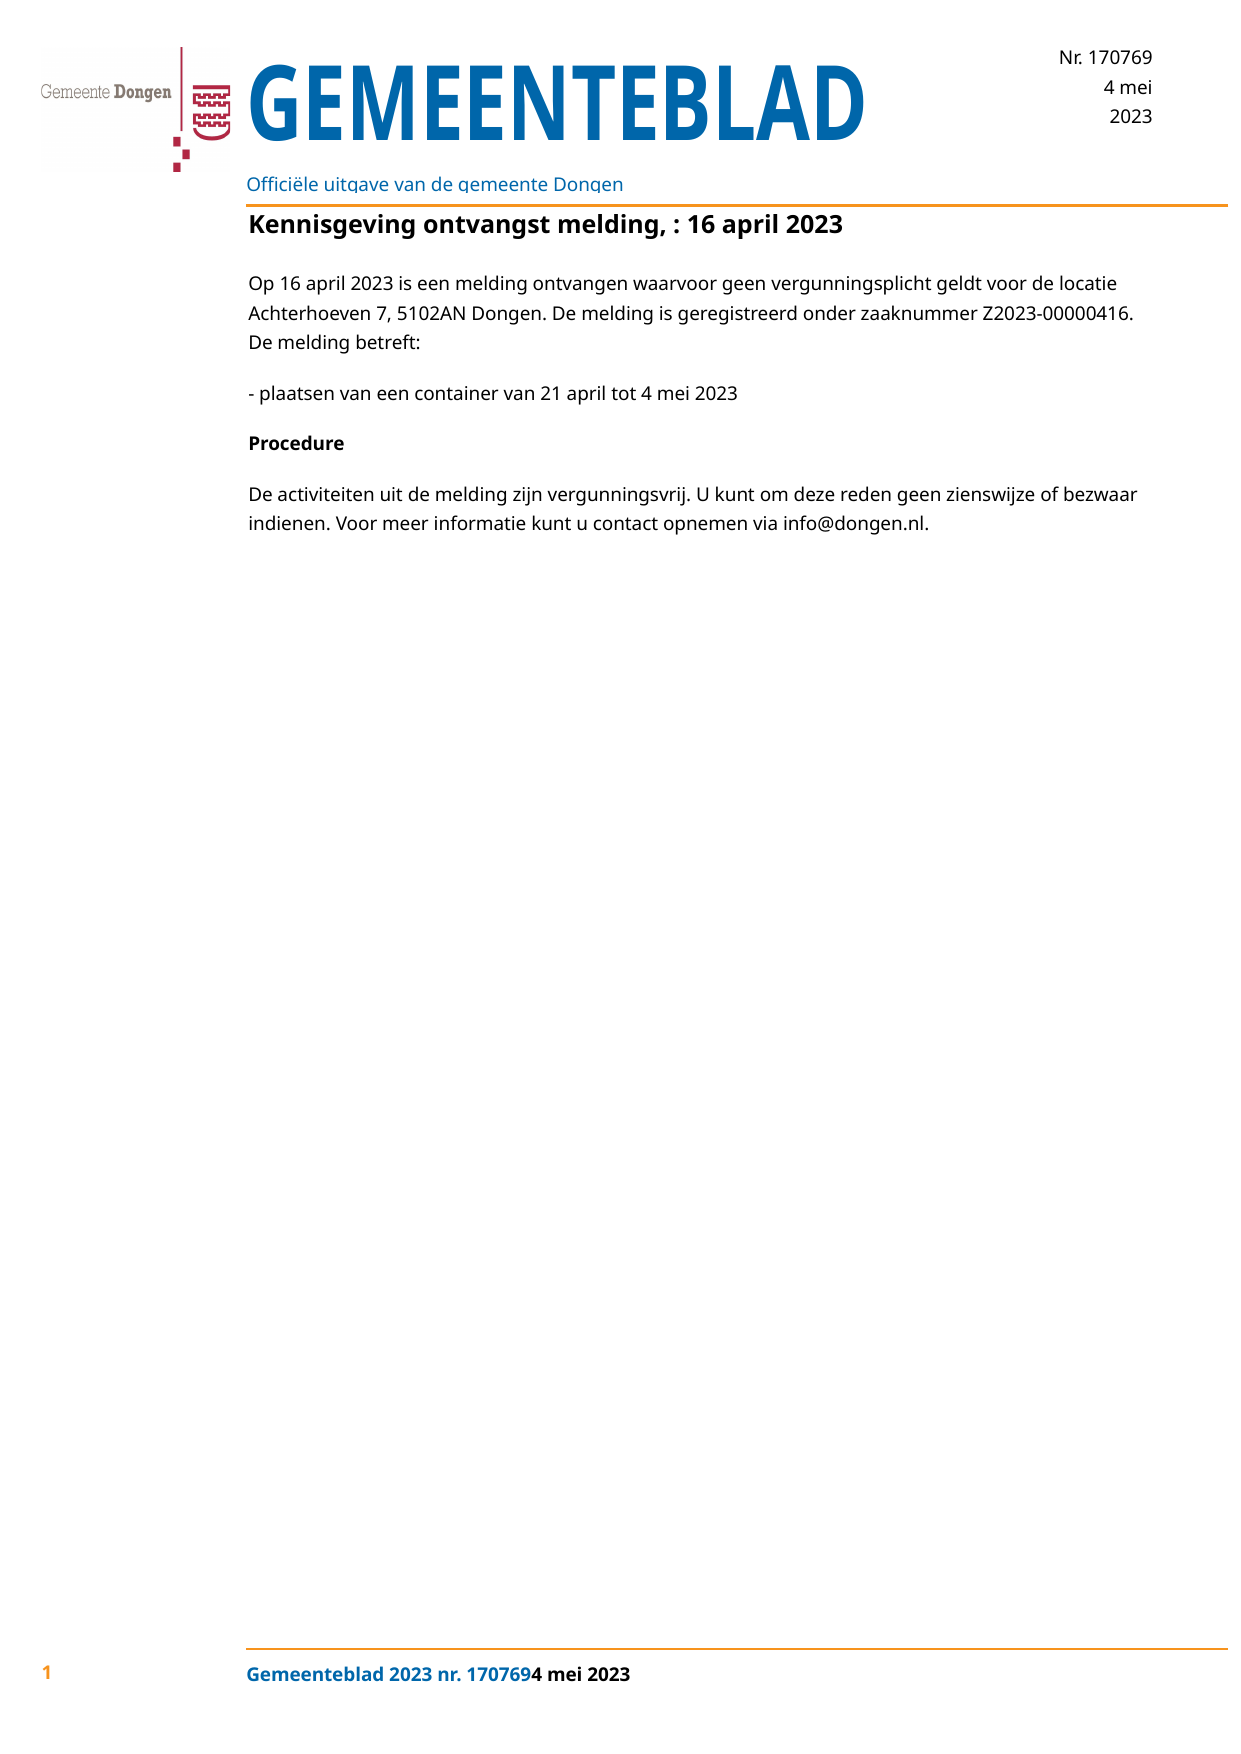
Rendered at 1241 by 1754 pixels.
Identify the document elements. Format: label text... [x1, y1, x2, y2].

text - plaatsen van een container van 21 april tot 4 mei 2023 [248, 380, 1152, 406]
text Op 16 april 2023 is een melding ontvangen waarvoor geen vergunningsplicht geldt voor de locatie Achterhoeven 7, 5102AN Dongen. De melding is geregistreerd onder zaaknummer Z2023-00000416. De melding betreft: [248, 270, 1152, 355]
text De activiteiten uit de melding zijn vergunningsvrij. U kunt om deze reden geen zienswijze of bezwaar indienen. Voor meer informatie kunt u contact opnemen via info@dongen.nl. [248, 481, 1152, 536]
text Procedure [248, 430, 1152, 456]
picture [41, 47, 231, 172]
text Kennisgeving ontvangst melding, : 16 april 2023 [248, 207, 1152, 241]
